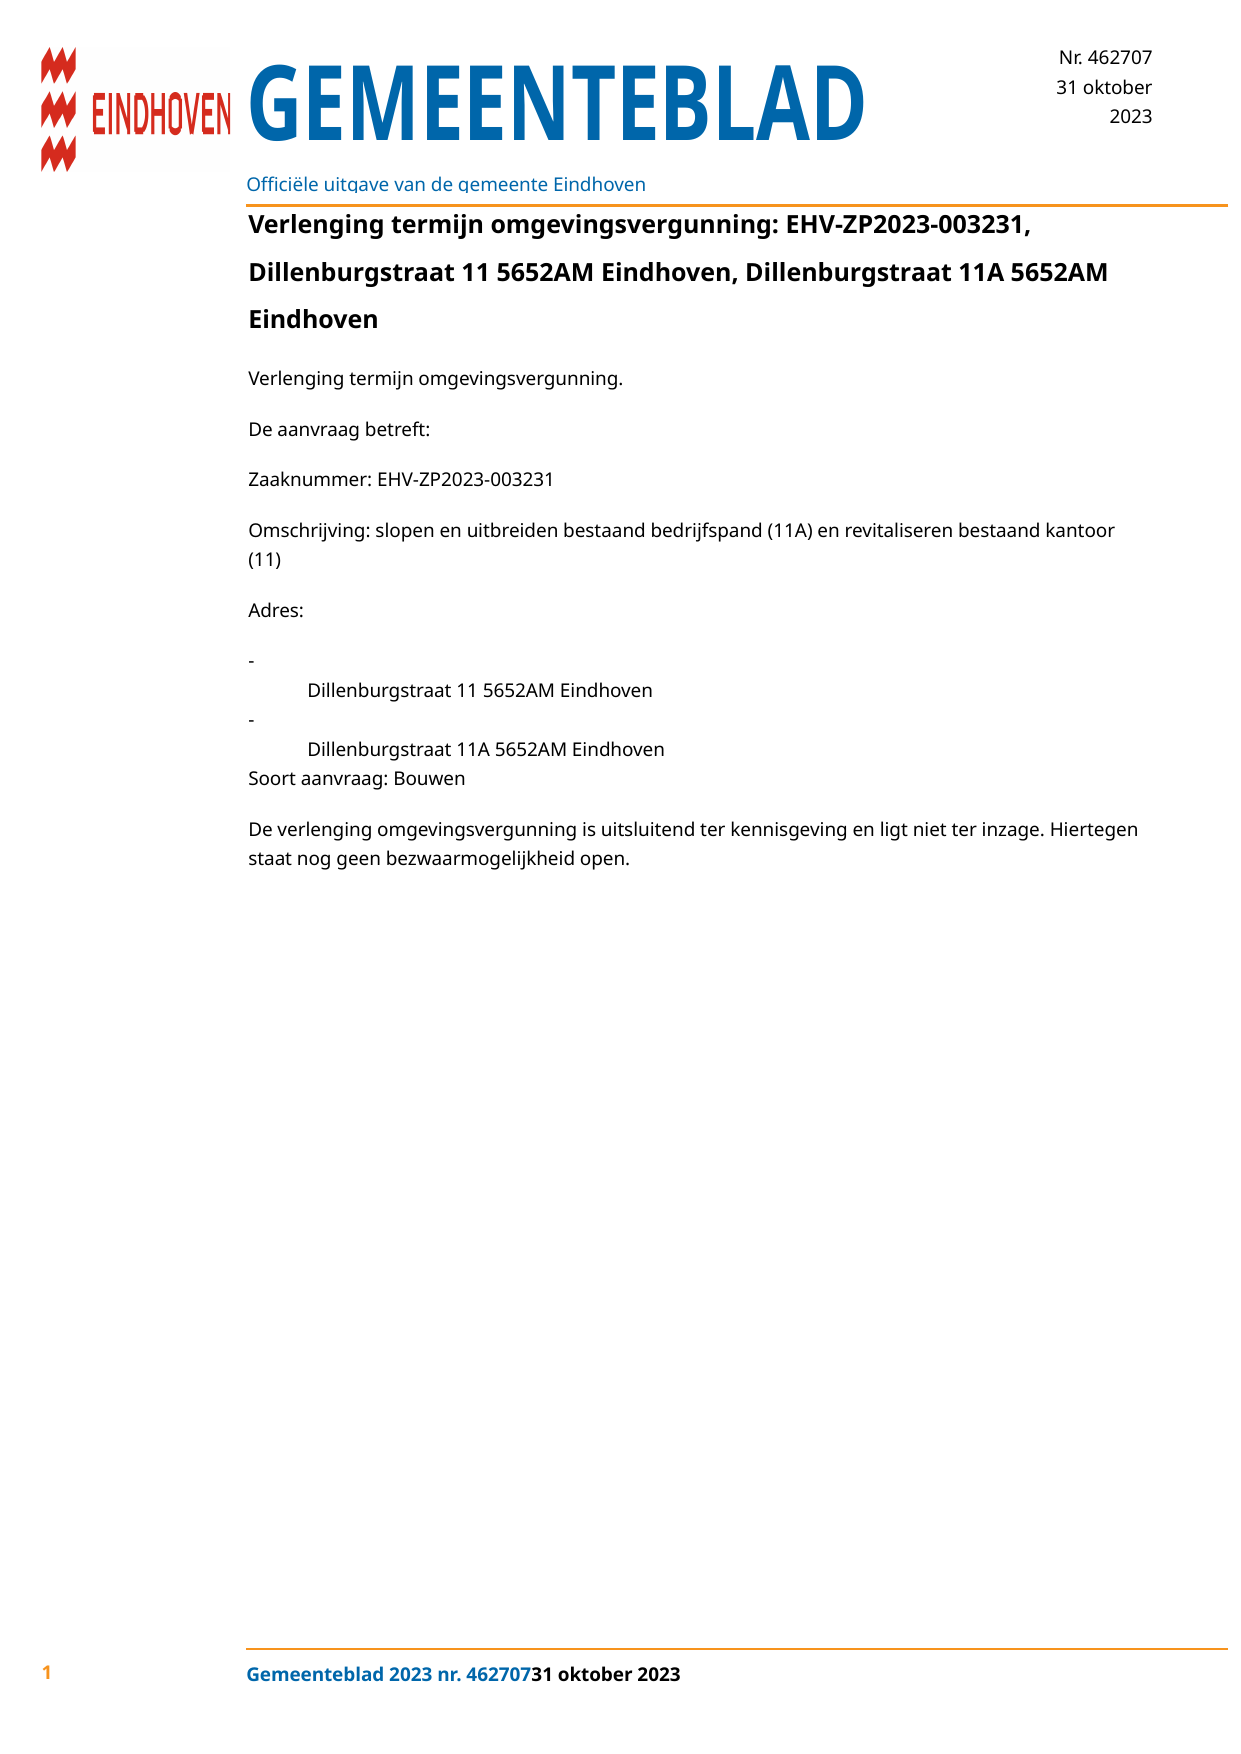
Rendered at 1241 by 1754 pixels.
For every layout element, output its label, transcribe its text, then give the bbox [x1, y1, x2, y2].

text Soort aanvraag: Bouwen [248, 766, 1152, 791]
text Adres: [248, 597, 1152, 622]
text De aanvraag betreft: [248, 416, 1152, 442]
text Verlenging termijn omgevingsvergunning: EHV-ZP2023-003231, Dillenburgstraat 11 5652AM Eindhoven, Dillenburgstraat 11A 5652AM Eindhoven [248, 207, 1152, 336]
text Omschrijving: slopen en uitbreiden bestaand bedrijfspand (11A) en revitaliseren bestaand kantoor (11) [248, 517, 1152, 572]
text De verlenging omgevingsvergunning is uitsluitend ter kennisgeving en ligt niet ter inzage. Hiertegen staat nog geen bezwaarmogelijkheid open. [248, 816, 1152, 871]
list Dillenburgstraat 11A 5652AM Eindhoven [248, 736, 1152, 762]
text Zaaknummer: EHV-ZP2023-003231 [248, 466, 1152, 492]
list Dillenburgstraat 11 5652AM Eindhoven [248, 677, 1152, 702]
text Verlenging termijn omgevingsvergunning. [248, 366, 1152, 391]
picture [41, 47, 231, 172]
